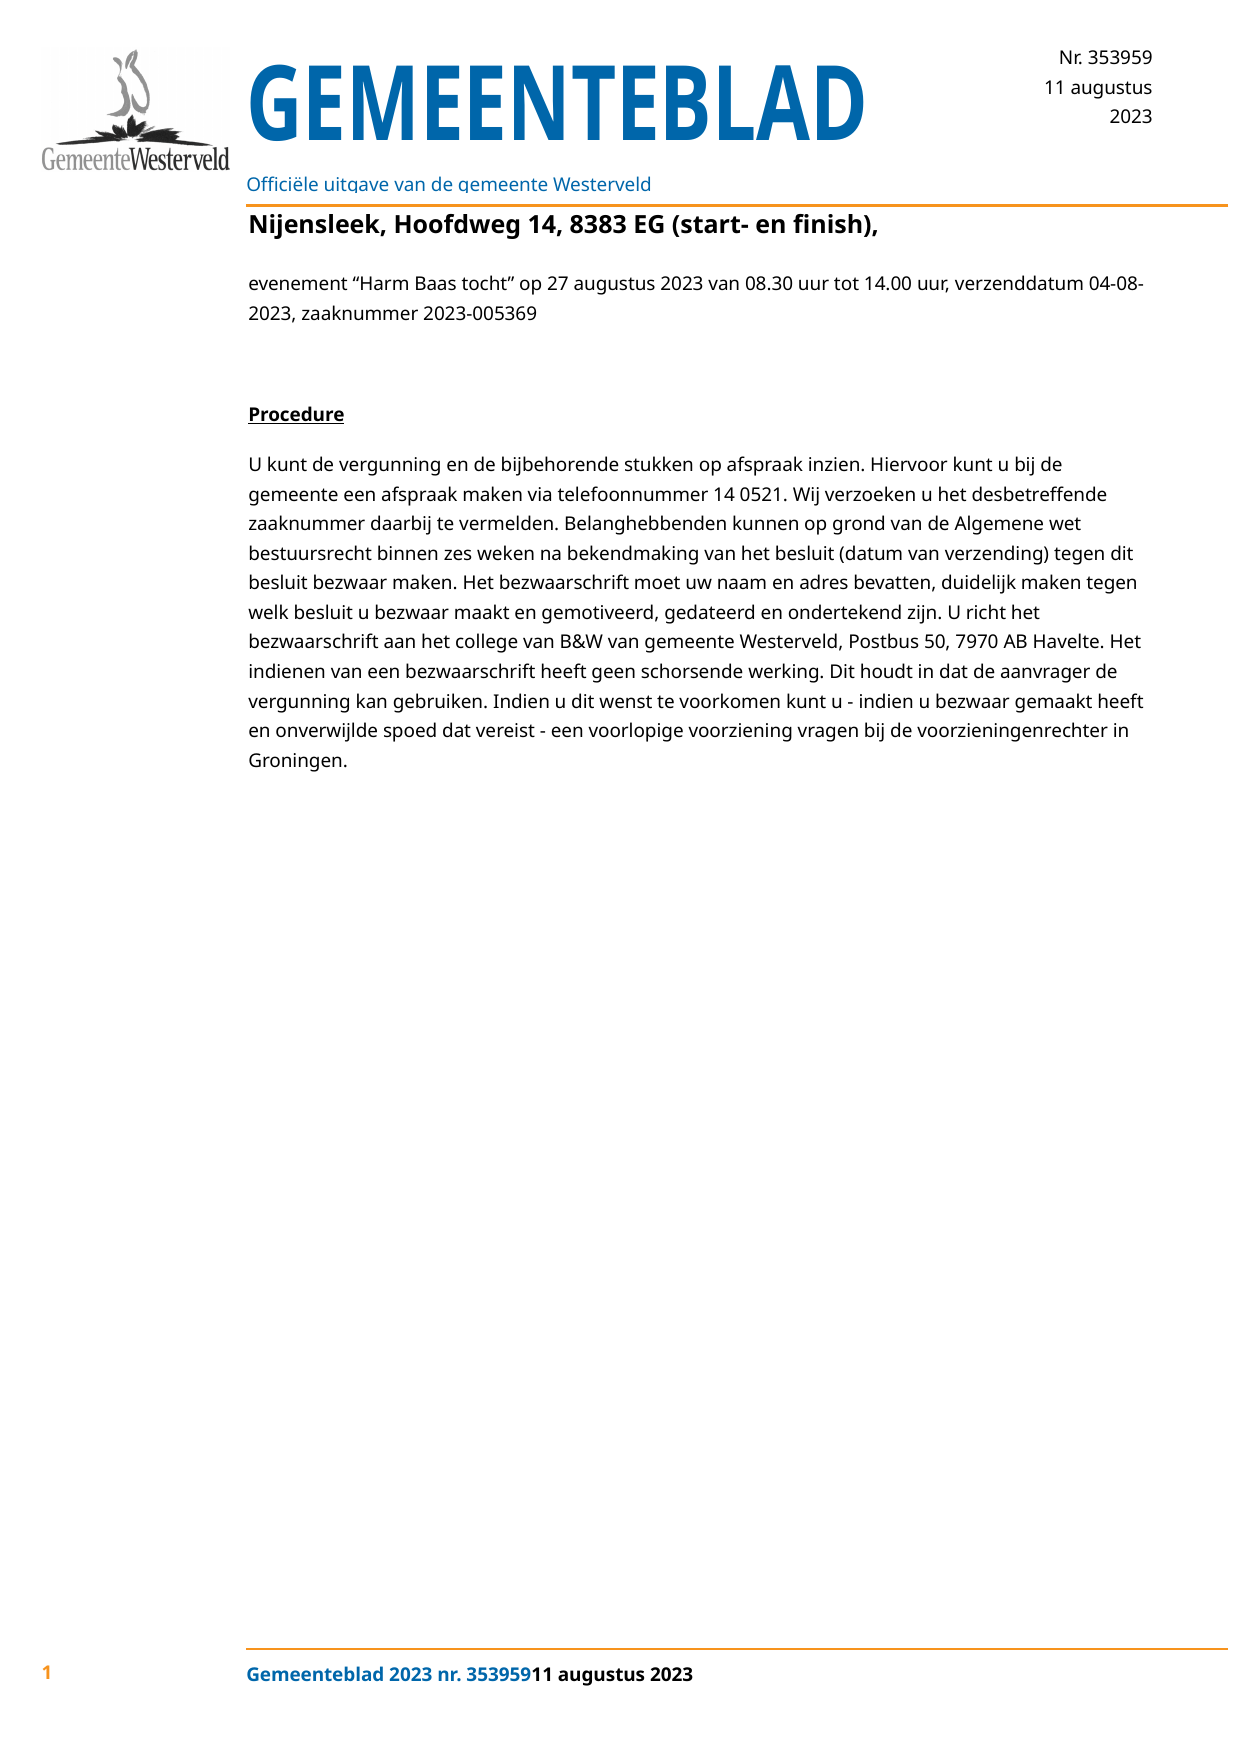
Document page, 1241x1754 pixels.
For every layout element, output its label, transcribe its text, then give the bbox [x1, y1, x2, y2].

text U kunt de vergunning en de bijbehorende stukken op afspraak inzien. Hiervoor kunt u bij de gemeente een afspraak maken via telefoonnummer 14 0521. Wij verzoeken u het desbetreffende zaaknummer daarbij te vermelden. Belanghebbenden kunnen op grond van de Algemene wet bestuursrecht binnen zes weken na bekendmaking van het besluit (datum van verzending) tegen dit besluit bezwaar maken. Het bezwaarschrift moet uw naam en adres bevatten, duidelijk maken tegen welk besluit u bezwaar maakt en gemotiveerd, gedateerd en ondertekend zijn. U richt het bezwaarschrift aan het college van B&W van gemeente Westerveld, Postbus 50, 7970 AB Havelte. Het indienen van een bezwaarschrift heeft geen schorsende werking. Dit houdt in dat de aanvrager de vergunning kan gebruiken. Indien u dit wenst te voorkomen kunt u - indien u bezwaar gemaakt heeft en onverwijlde spoed dat vereist - een voorlopige voorziening vragen bij de voorzieningenrechter in Groningen. [248, 451, 1152, 773]
text evenement “Harm Baas tocht” op 27 augustus 2023 van 08.30 uur tot 14.00 uur, verzenddatum 04-08-2023, zaaknummer 2023-005369 [248, 270, 1152, 326]
text Procedure [248, 401, 1152, 426]
text Nijensleek, Hoofdweg 14, 8383 EG (start- en finish), [248, 207, 1152, 241]
picture [41, 47, 231, 172]
